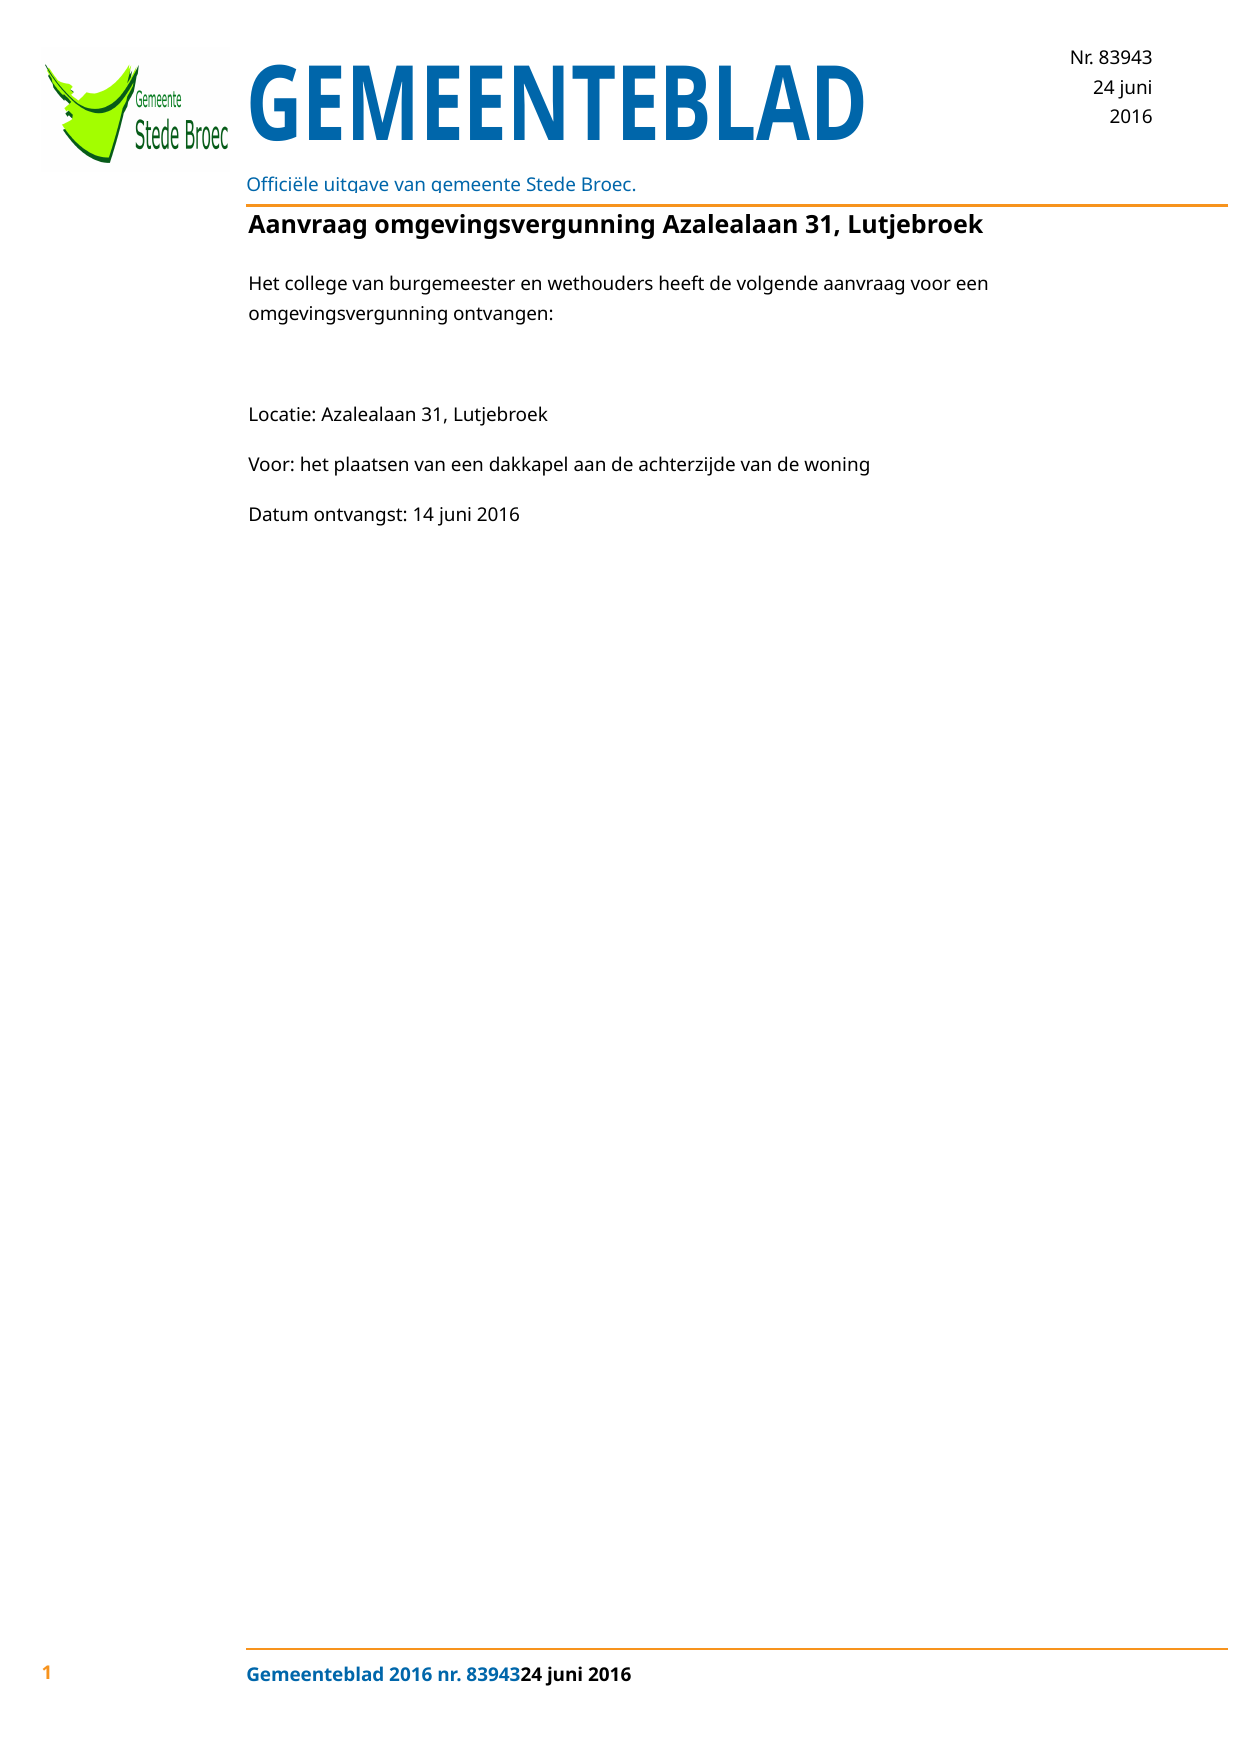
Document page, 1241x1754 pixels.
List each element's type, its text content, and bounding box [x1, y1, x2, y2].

picture [41, 47, 231, 172]
text Voor: het plaatsen van een dakkapel aan de achterzijde van de woning [248, 451, 1152, 477]
text Het college van burgemeester en wethouders heeft de volgende aanvraag voor een omgevingsvergunning ontvangen: [248, 270, 1152, 326]
text Datum ontvangst: 14 juni 2016 [248, 502, 1152, 527]
text Locatie: Azalealaan 31, Lutjebroek [248, 401, 1152, 426]
text Aanvraag omgevingsvergunning Azalealaan 31, Lutjebroek [248, 207, 1152, 241]
